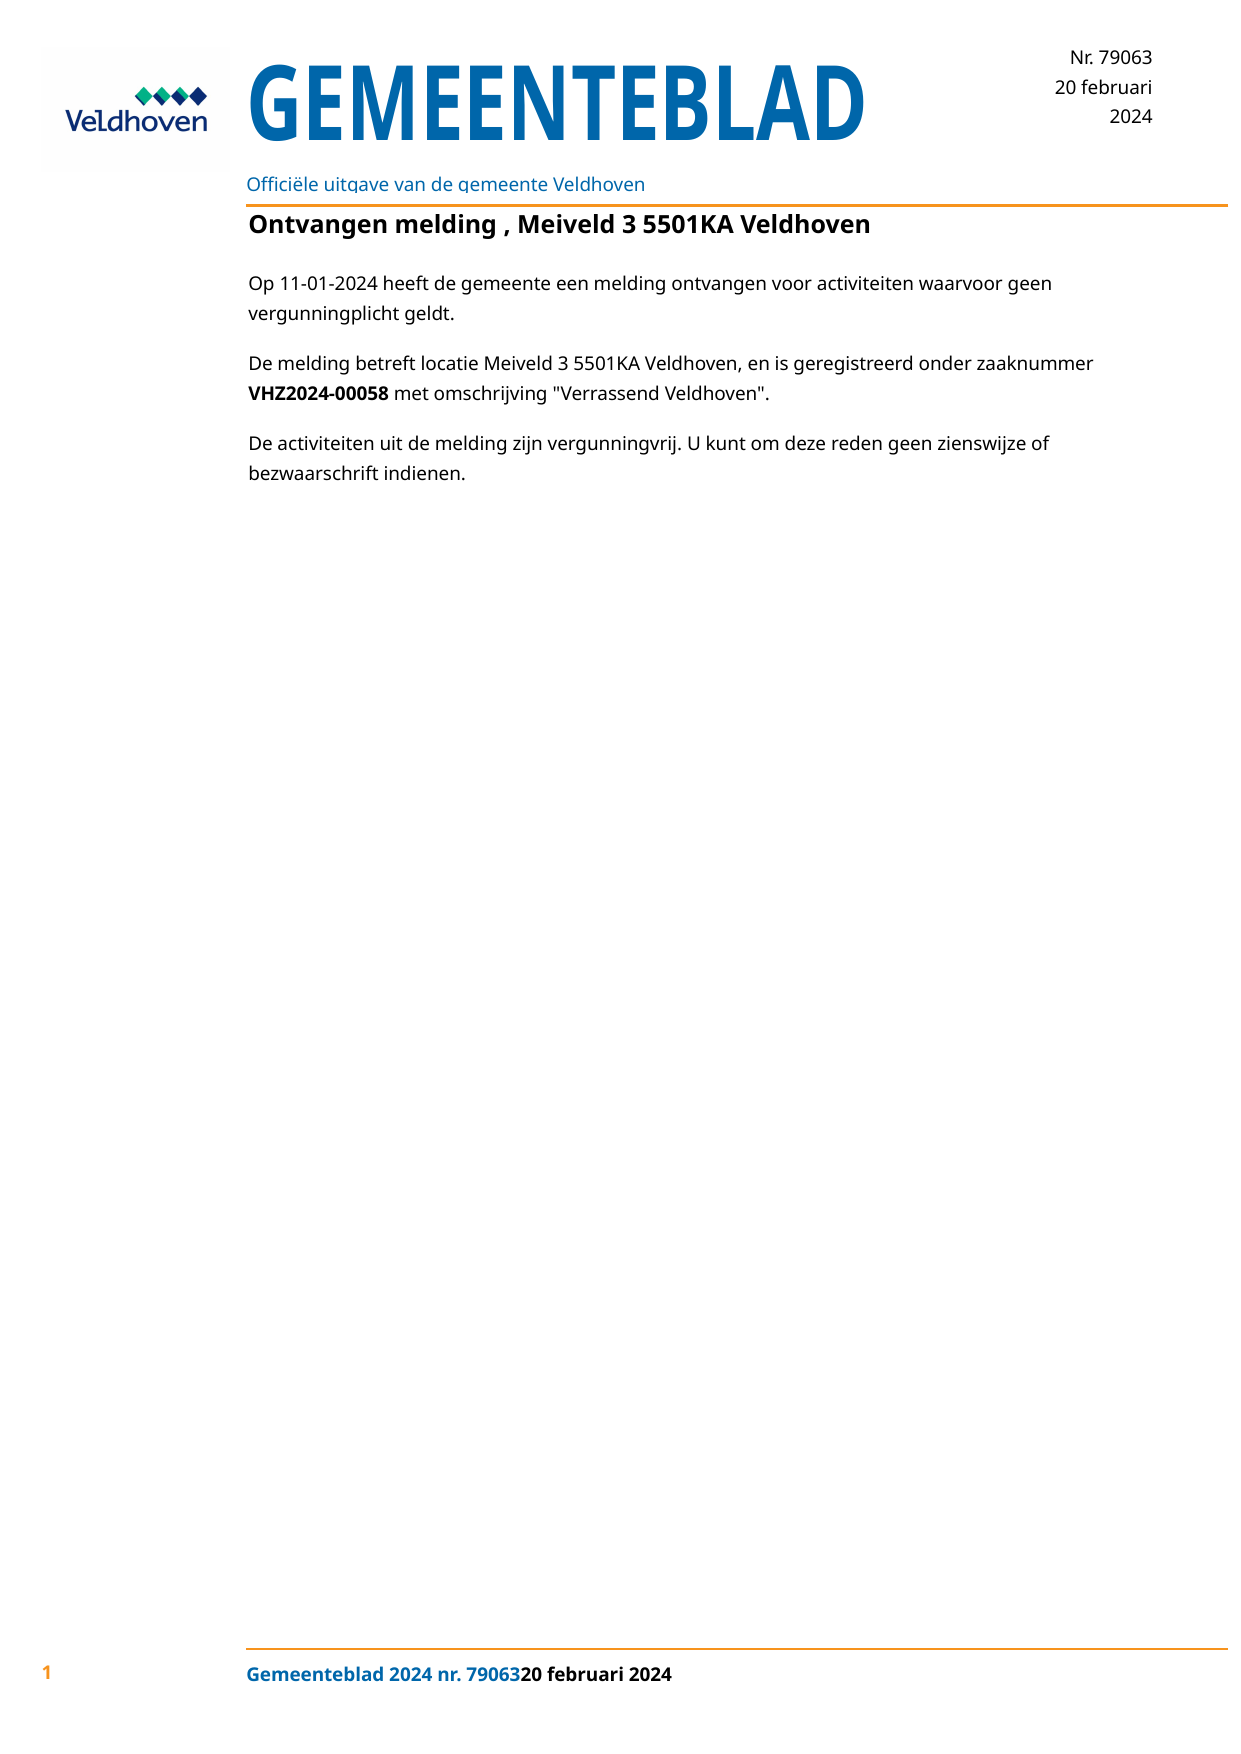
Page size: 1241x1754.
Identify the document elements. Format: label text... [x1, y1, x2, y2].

text De activiteiten uit de melding zijn vergunningvrij. U kunt om deze reden geen zienswijze of bezwaarschrift indienen. [248, 430, 1152, 486]
text Ontvangen melding , Meiveld 3 5501KA Veldhoven [248, 207, 1152, 241]
picture [41, 47, 231, 172]
text Op 11-01-2024 heeft de gemeente een melding ontvangen voor activiteiten waarvoor geen vergunningplicht geldt. [248, 270, 1152, 326]
text De melding betreft locatie Meiveld 3 5501KA Veldhoven, en is geregistreerd onder zaaknummer VHZ2024-00058 met omschrijving "Verrassend Veldhoven". [248, 350, 1152, 406]
